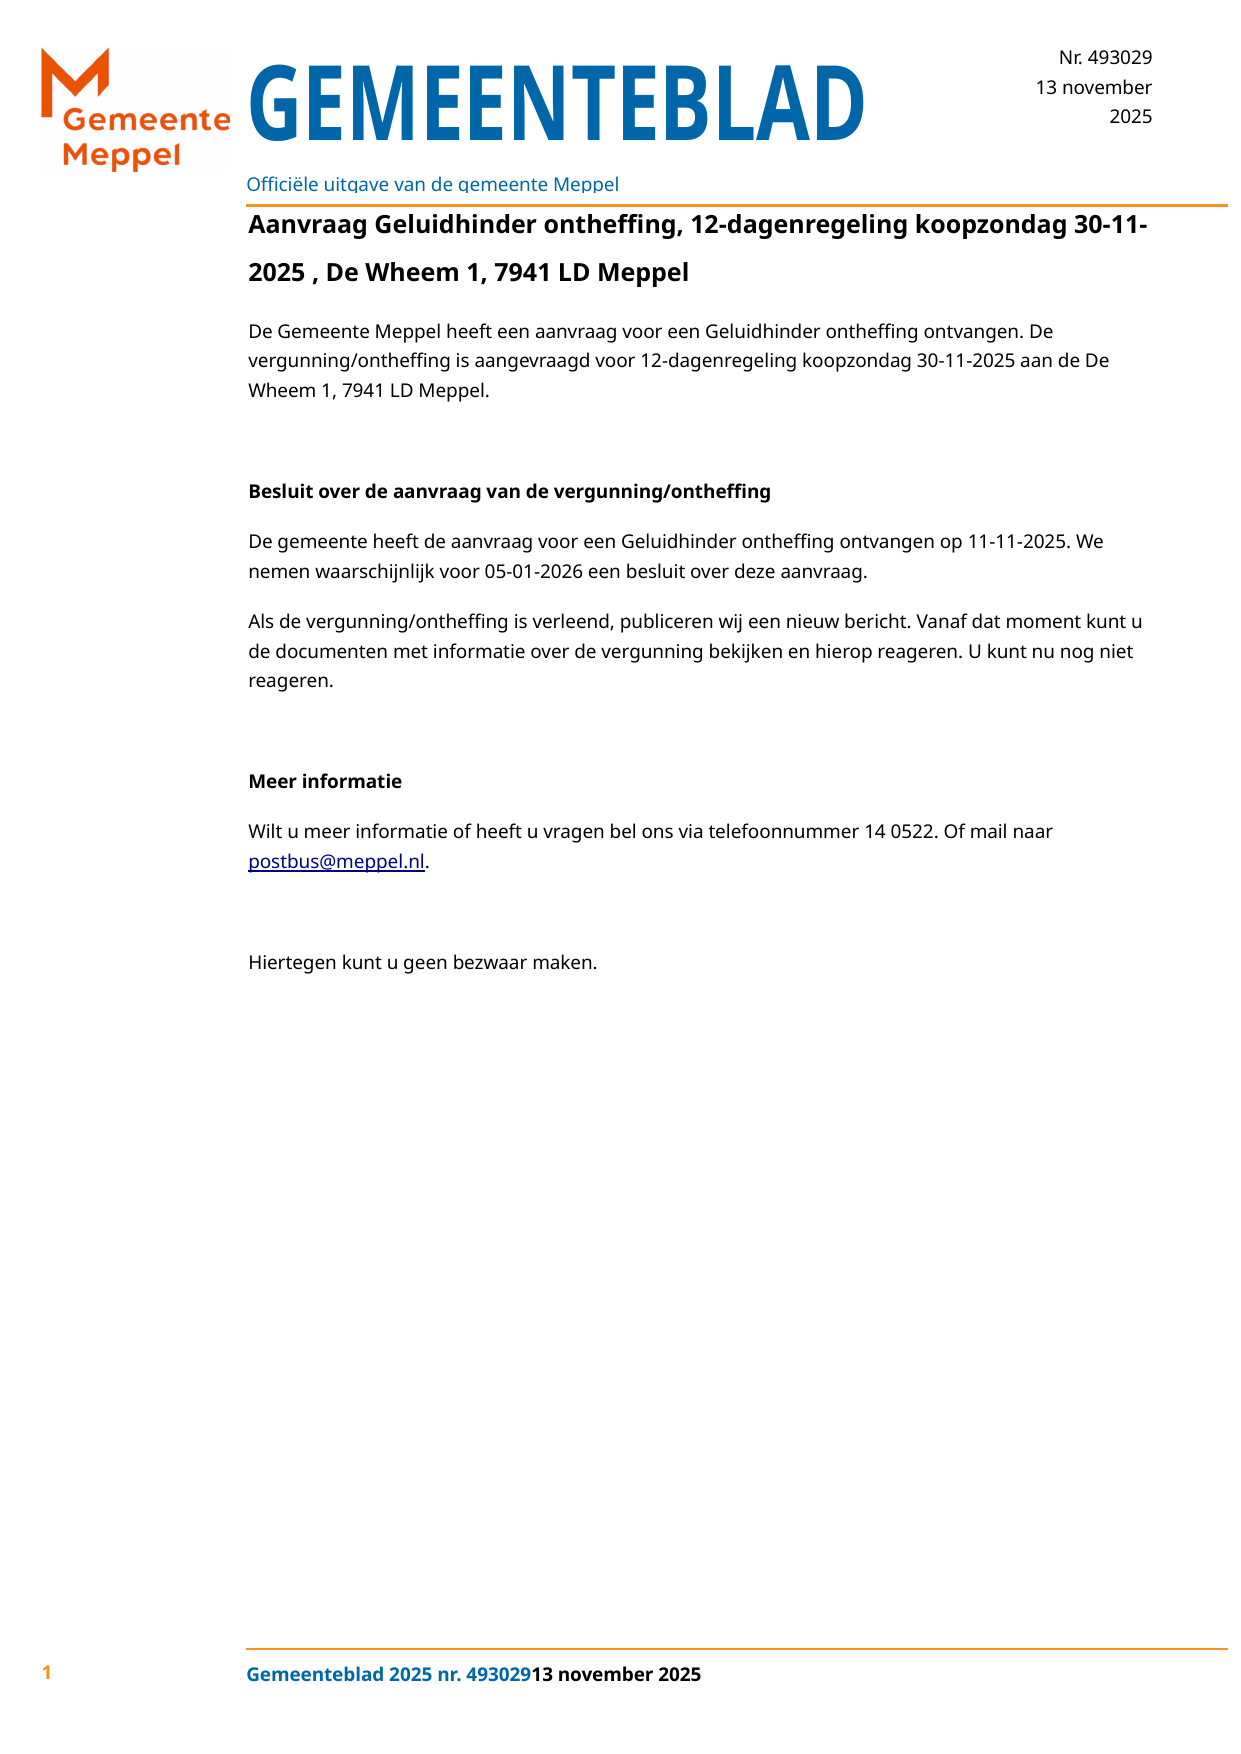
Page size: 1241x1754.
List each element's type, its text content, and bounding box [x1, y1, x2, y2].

text Wilt u meer informatie of heeft u vragen bel ons via telefoonnummer 14 0522. Of mail naar postbus@meppel.nl. [248, 819, 1152, 874]
text Hiertegen kunt u geen bezwaar maken. [248, 949, 1152, 975]
text Besluit over de aanvraag van de vergunning/ontheffing [248, 478, 1152, 504]
picture [41, 47, 231, 172]
text De gemeente heeft de aanvraag voor een Geluidhinder ontheffing ontvangen op 11-11-2025. We nemen waarschijnlijk voor 05-01-2026 een besluit over deze aanvraag. [248, 528, 1152, 584]
text Als de vergunning/ontheffing is verleend, publiceren wij een nieuw bericht. Vanaf dat moment kunt u de documenten met informatie over de vergunning bekijken en hierop reageren. U kunt nu nog niet reageren. [248, 608, 1152, 693]
text Aanvraag Geluidhinder ontheffing, 12-dagenregeling koopzondag 30-11-2025 , De Wheem 1, 7941 LD Meppel [248, 207, 1152, 288]
text Meer informatie [248, 768, 1152, 794]
text De Gemeente Meppel heeft een aanvraag voor een Geluidhinder ontheffing ontvangen. De vergunning/ontheffing is aangevraagd voor 12-dagenregeling koopzondag 30-11-2025 aan de De Wheem 1, 7941 LD Meppel. [248, 318, 1152, 403]
